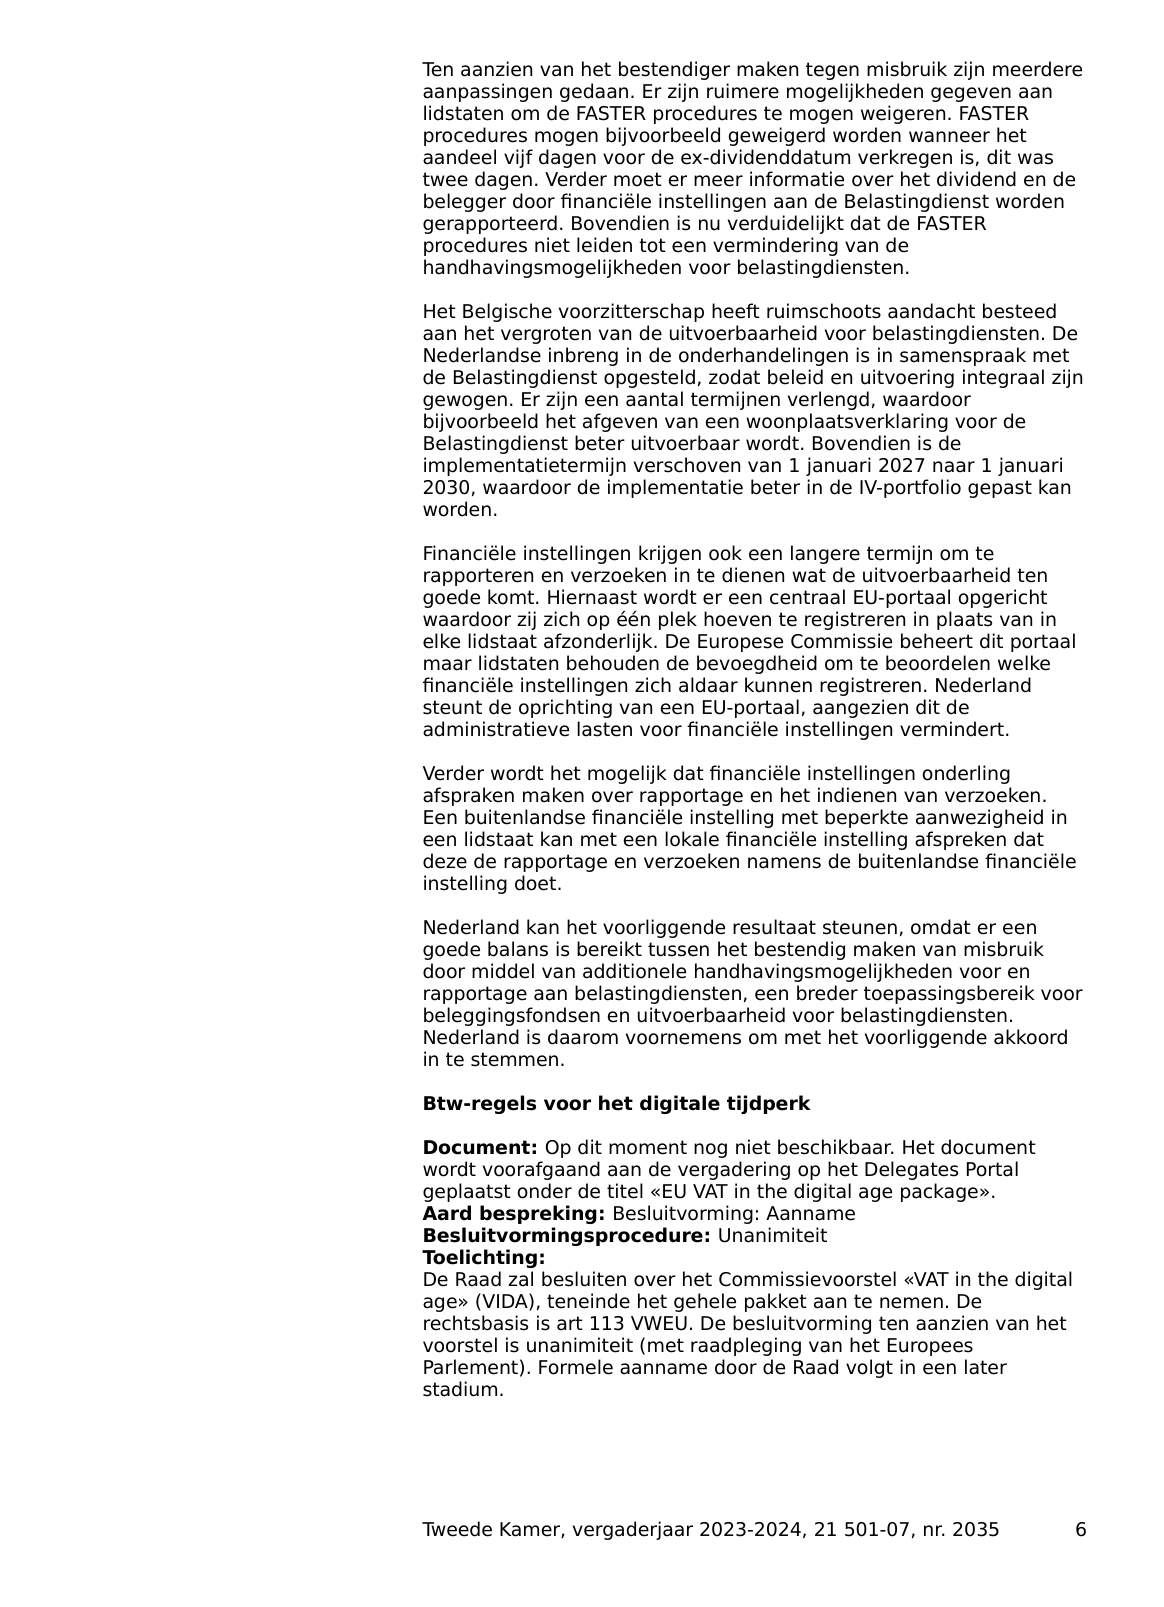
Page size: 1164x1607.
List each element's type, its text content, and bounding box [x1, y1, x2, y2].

text Besluitvormingsprocedure: Unanimiteit [422, 1225, 1087, 1247]
text Financiële instellingen krijgen ook een langere termijn om te rapporteren en verzoeken in te dienen wat de uitvoerbaarheid ten goede komt. Hiernaast wordt er een centraal EU-portaal opgericht waardoor zij zich op één plek hoeven te registreren in plaats van in elke lidstaat afzonderlijk. De Europese Commissie beheert dit portaal maar lidstaten behouden de bevoegdheid om te beoordelen welke financiële instellingen zich aldaar kunnen registreren. Nederland steunt de oprichting van een EU-portaal, aangezien dit de administratieve lasten voor financiële instellingen vermindert. [422, 543, 1087, 741]
text Ten aanzien van het bestendiger maken tegen misbruik zijn meerdere aanpassingen gedaan. Er zijn ruimere mogelijkheden gegeven aan lidstaten om de FASTER procedures te mogen weigeren. FASTER procedures mogen bijvoorbeeld geweigerd worden wanneer het aandeel vijf dagen voor de ex-dividenddatum verkregen is, dit was twee dagen. Verder moet er meer informatie over het dividend en de belegger door financiële instellingen aan de Belastingdienst worden gerapporteerd. Bovendien is nu verduidelijkt dat de FASTER procedures niet leiden tot een vermindering van de handhavingsmogelijkheden voor belastingdiensten. [422, 59, 1087, 279]
text De Raad zal besluiten over het Commissievoorstel «VAT in the digital age» (VIDA), teneinde het gehele pakket aan te nemen. De rechtsbasis is art 113 VWEU. De besluitvorming ten aanzien van het voorstel is unanimiteit (met raadpleging van het Europees Parlement). Formele aanname door de Raad volgt in een later stadium. [422, 1269, 1087, 1401]
subtitle Btw-regels voor het digitale tijdperk [422, 1093, 1087, 1115]
text Nederland kan het voorliggende resultaat steunen, omdat er een goede balans is bereikt tussen het bestendig maken van misbruik door middel van additionele handhavingsmogelijkheden voor en rapportage aan belastingdiensten, een breder toepassingsbereik voor beleggingsfondsen en uitvoerbaarheid voor belastingdiensten. Nederland is daarom voornemens om met het voorliggende akkoord in te stemmen. [422, 917, 1087, 1071]
text Het Belgische voorzitterschap heeft ruimschoots aandacht besteed aan het vergroten van de uitvoerbaarheid voor belastingdiensten. De Nederlandse inbreng in de onderhandelingen is in samenspraak met de Belastingdienst opgesteld, zodat beleid en uitvoering integraal zijn gewogen. Er zijn een aantal termijnen verlengd, waardoor bijvoorbeeld het afgeven van een woonplaatsverklaring voor de Belastingdienst beter uitvoerbaar wordt. Bovendien is de implementatietermijn verschoven van 1 januari 2027 naar 1 januari 2030, waardoor de implementatie beter in de IV-portfolio gepast kan worden. [422, 301, 1087, 521]
text Toelichting: [422, 1247, 1087, 1269]
text Verder wordt het mogelijk dat financiële instellingen onderling afspraken maken over rapportage en het indienen van verzoeken. Een buitenlandse financiële instelling met beperkte aanwezigheid in een lidstaat kan met een lokale financiële instelling afspreken dat deze de rapportage en verzoeken namens de buitenlandse financiële instelling doet. [422, 763, 1087, 895]
text Aard bespreking: Besluitvorming: Aanname [422, 1203, 1087, 1225]
text Document: Op dit moment nog niet beschikbaar. Het document wordt voorafgaand aan de vergadering op het Delegates Portal geplaatst onder de titel «EU VAT in the digital age package». [422, 1137, 1087, 1203]
